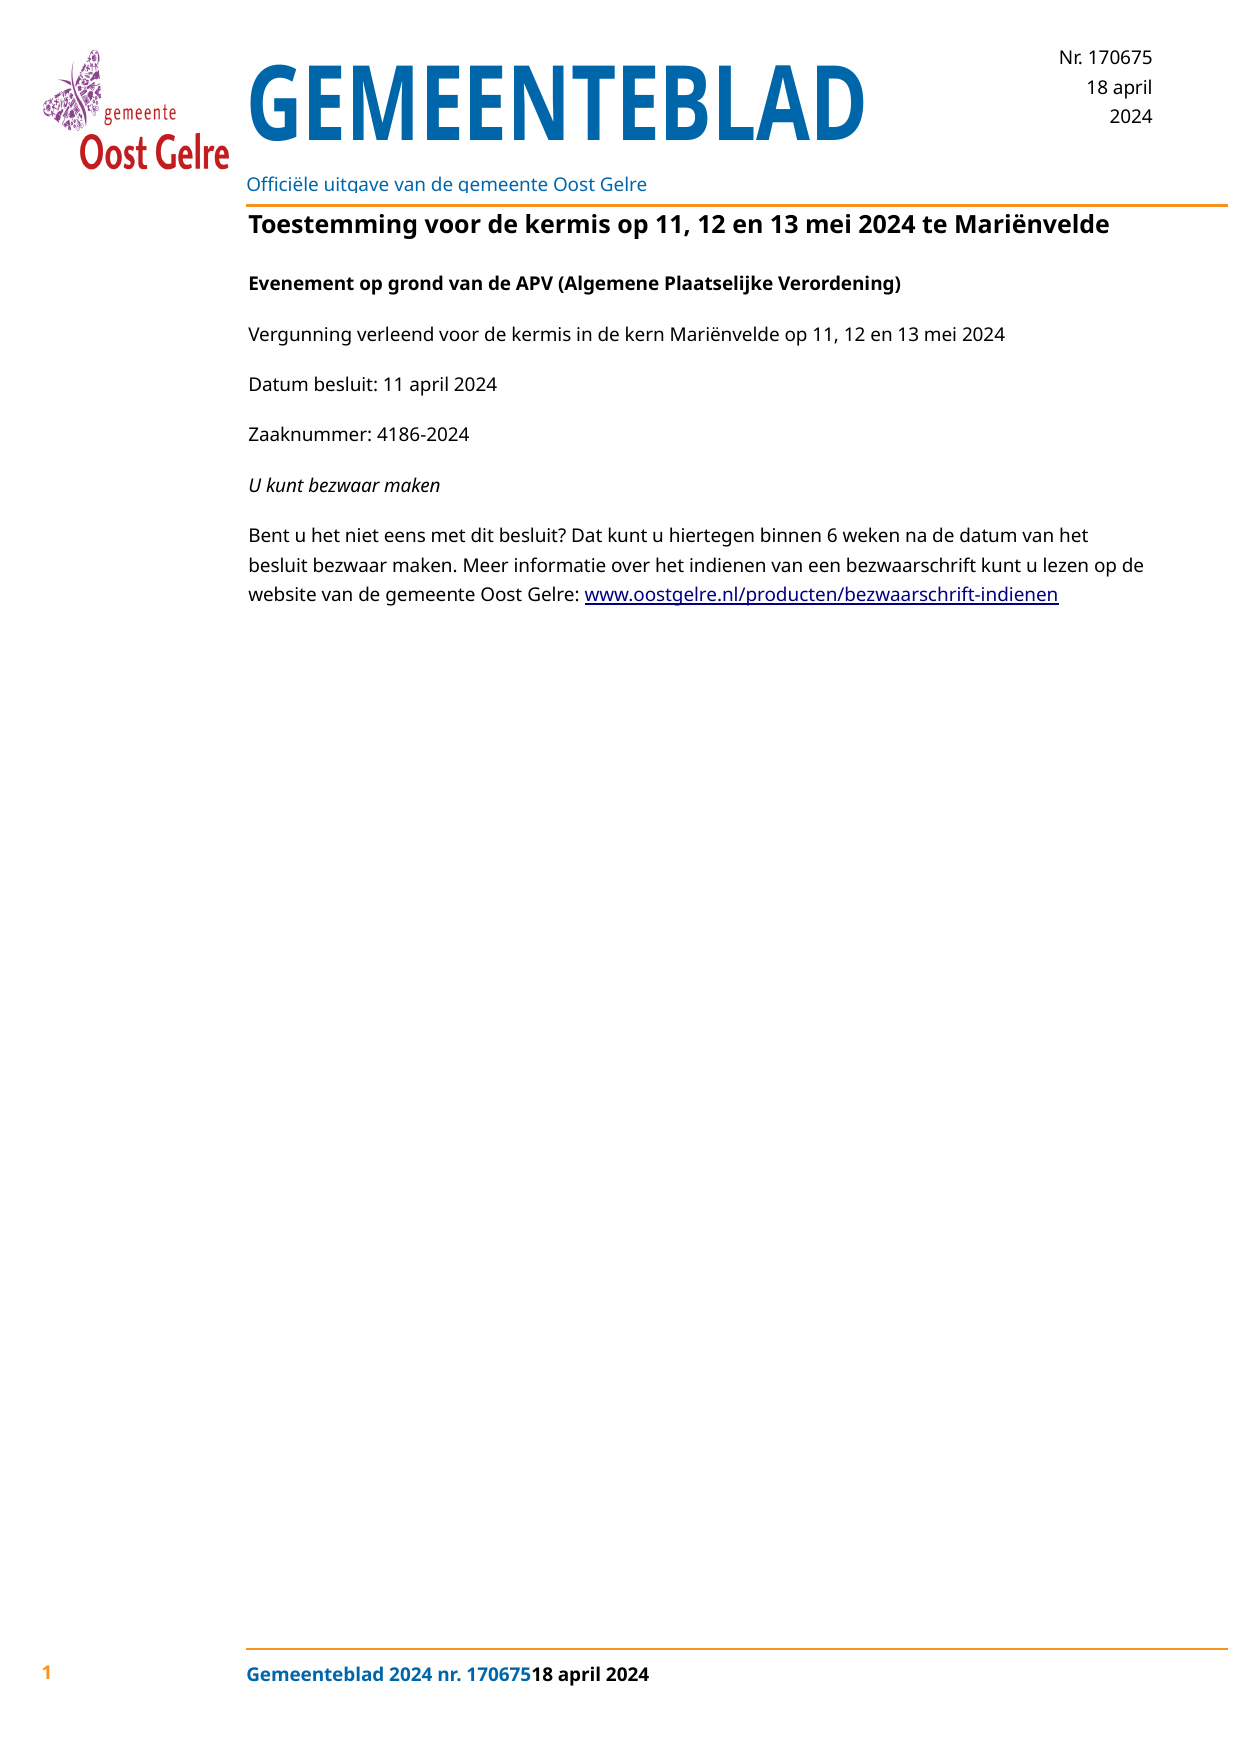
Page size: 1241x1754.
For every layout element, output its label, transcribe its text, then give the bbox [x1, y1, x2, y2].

text Zaaknummer: 4186-2024 [248, 422, 1152, 447]
text Vergunning verleend voor de kermis in de kern Mariënvelde op 11, 12 en 13 mei 2024 [248, 321, 1152, 346]
picture [41, 47, 231, 172]
text Datum besluit: 11 april 2024 [248, 371, 1152, 397]
text Bent u het niet eens met dit besluit? Dat kunt u hiertegen binnen 6 weken na de datum van het besluit bezwaar maken. Meer informatie over het indienen van een bezwaarschrift kunt u lezen op de website van de gemeente Oost Gelre: www.oostgelre.nl/producten/bezwaarschrift-indienen [248, 522, 1152, 607]
text U kunt bezwaar maken [248, 472, 1152, 498]
text Evenement op grond van de APV (Algemene Plaatselijke Verordening) [248, 270, 1152, 296]
text Toestemming voor de kermis op 11, 12 en 13 mei 2024 te Mariënvelde [248, 207, 1152, 241]
